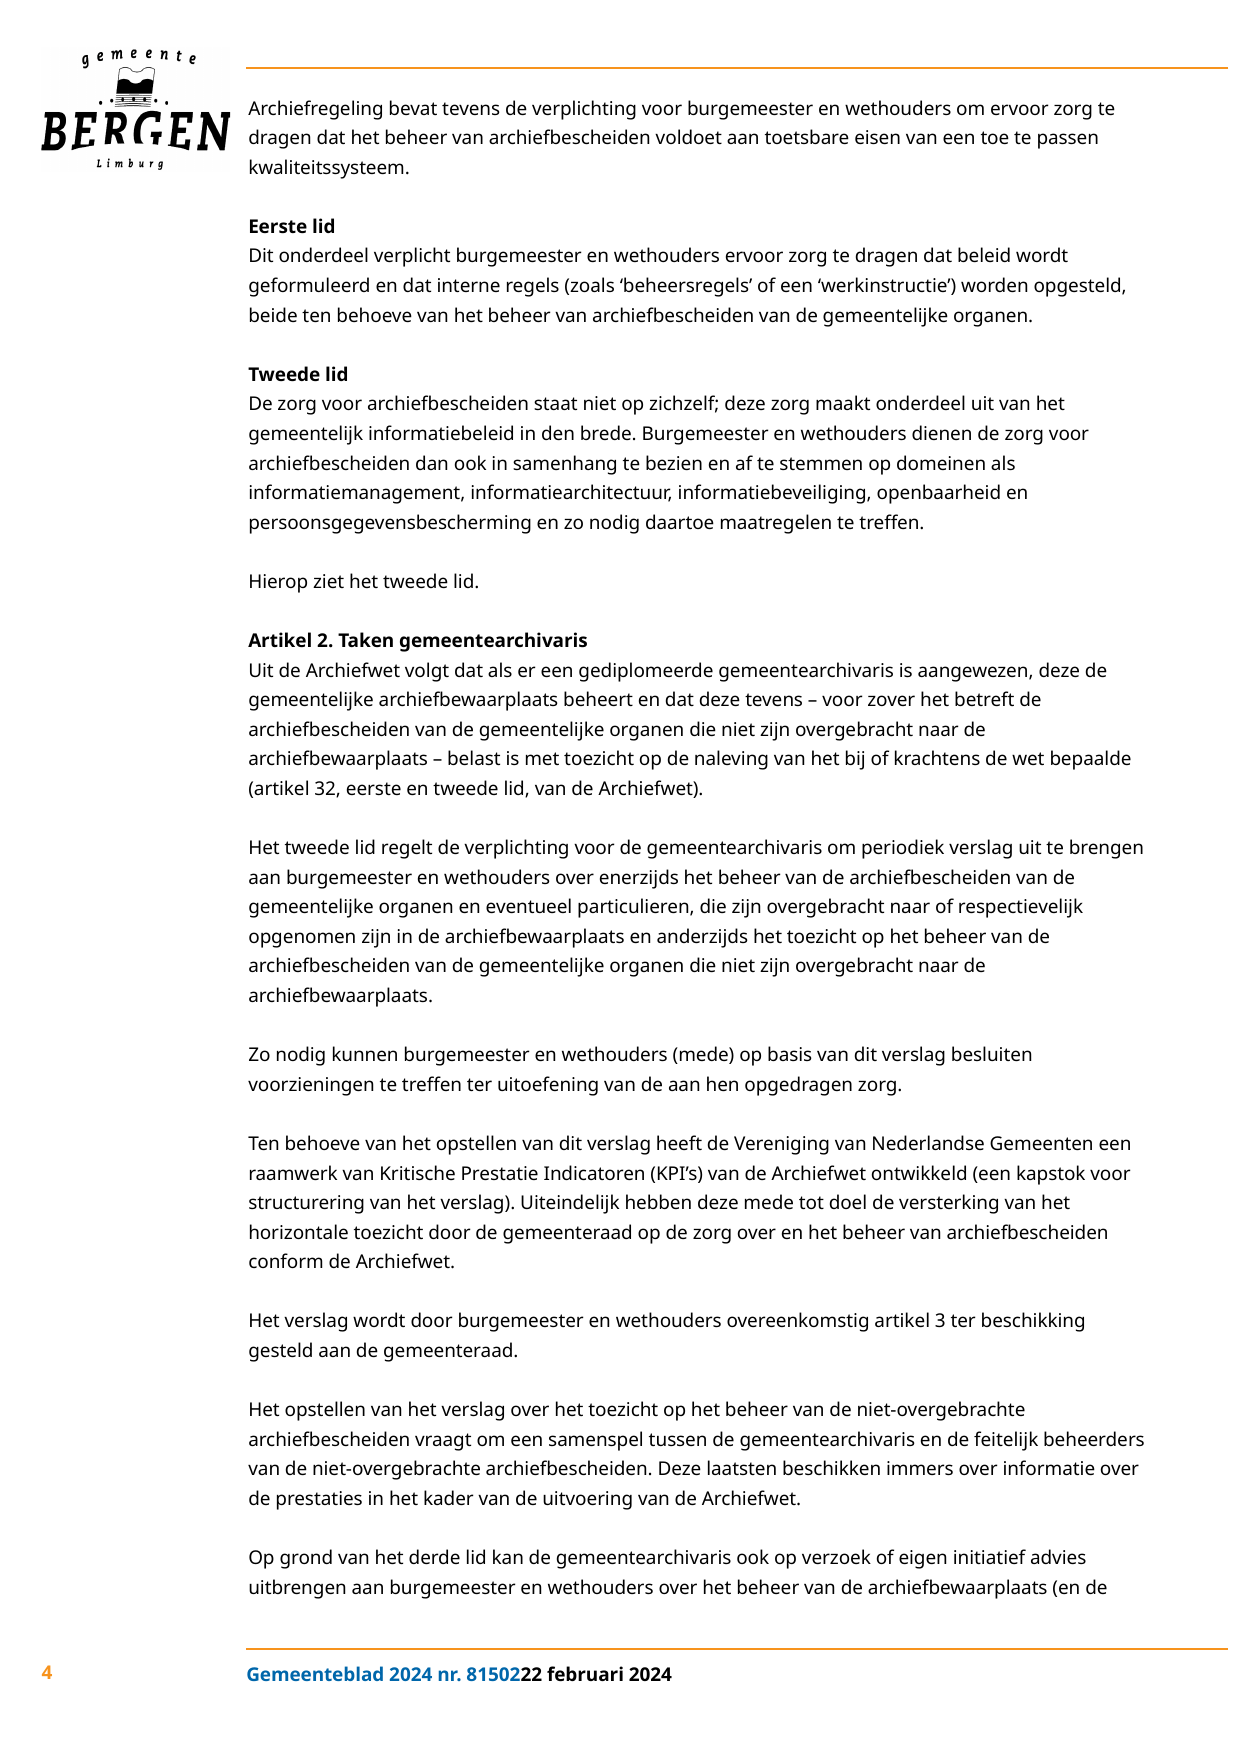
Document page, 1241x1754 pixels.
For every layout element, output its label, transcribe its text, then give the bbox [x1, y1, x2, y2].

text Het tweede lid regelt de verplichting voor de gemeentearchivaris om periodiek verslag uit te brengen aan burgemeester en wethouders over enerzijds het beheer van de archiefbescheiden van de gemeentelijke organen en eventueel particulieren, die zijn overgebracht naar of respectievelijk opgenomen zijn in de archiefbewaarplaats en anderzijds het toezicht op het beheer van de archiefbescheiden van de gemeentelijke organen die niet zijn overgebracht naar de archiefbewaarplaats. [248, 834, 1152, 1008]
text Ten behoeve van het opstellen van dit verslag heeft de Vereniging van Nederlandse Gemeenten een raamwerk van Kritische Prestatie Indicatoren (KPI’s) van de Archiefwet ontwikkeld (een kapstok voor structurering van het verslag). Uiteindelijk hebben deze mede tot doel de versterking van het horizontale toezicht door de gemeenteraad op de zorg over en het beheer van archiefbescheiden conform de Archiefwet. [248, 1130, 1152, 1274]
text Uit de Archiefwet volgt dat als er een gediplomeerde gemeentearchivaris is aangewezen, deze de gemeentelijke archiefbewaarplaats beheert en dat deze tevens – voor zover het betreft de archiefbescheiden van de gemeentelijke organen die niet zijn overgebracht naar de archiefbewaarplaats – belast is met toezicht op de naleving van het bij of krachtens de wet bepaalde (artikel 32, eerste en tweede lid, van de Archiefwet). [248, 657, 1152, 801]
text Archiefregeling bevat tevens de verplichting voor burgemeester en wethouders om ervoor zorg te dragen dat het beheer van archiefbescheiden voldoet aan toetsbare eisen van een toe te passen kwaliteitssysteem. [248, 95, 1152, 180]
text Artikel 2. Taken gemeentearchivaris [248, 627, 1152, 653]
text Tweede lid [248, 361, 1152, 387]
text Het verslag wordt door burgemeester en wethouders overeenkomstig artikel 3 ter beschikking gesteld aan de gemeenteraad. [248, 1308, 1152, 1363]
picture [41, 47, 231, 172]
text Hierop ziet het tweede lid. [248, 568, 1152, 594]
text Het opstellen van het verslag over het toezicht op het beheer van de niet-overgebrachte archiefbescheiden vraagt om een samenspel tussen de gemeentearchivaris en de feitelijk beheerders van de niet-overgebrachte archiefbescheiden. Deze laatsten beschikken immers over informatie over de prestaties in het kader van de uitvoering van de Archiefwet. [248, 1396, 1152, 1511]
text Op grond van het derde lid kan de gemeentearchivaris ook op verzoek of eigen initiatief advies uitbrengen aan burgemeester en wethouders over het beheer van de archiefbewaarplaats (en de [248, 1544, 1152, 1600]
text Eerste lid [248, 213, 1152, 239]
text Zo nodig kunnen burgemeester en wethouders (mede) op basis van dit verslag besluiten voorzieningen te treffen ter uitoefening van de aan hen opgedragen zorg. [248, 1041, 1152, 1097]
text Dit onderdeel verplicht burgemeester en wethouders ervoor zorg te dragen dat beleid wordt geformuleerd en dat interne regels (zoals ‘beheersregels’ of een ‘werkinstructie’) worden opgesteld, beide ten behoeve van het beheer van archiefbescheiden van de gemeentelijke organen. [248, 243, 1152, 328]
text De zorg voor archiefbescheiden staat niet op zichzelf; deze zorg maakt onderdeel uit van het gemeentelijk informatiebeleid in den brede. Burgemeester en wethouders dienen de zorg voor archiefbescheiden dan ook in samenhang te bezien en af te stemmen op domeinen als informatiemanagement, informatiearchitectuur, informatiebeveiliging, openbaarheid en persoonsgegevensbescherming en zo nodig daartoe maatregelen te treffen. [248, 391, 1152, 535]
